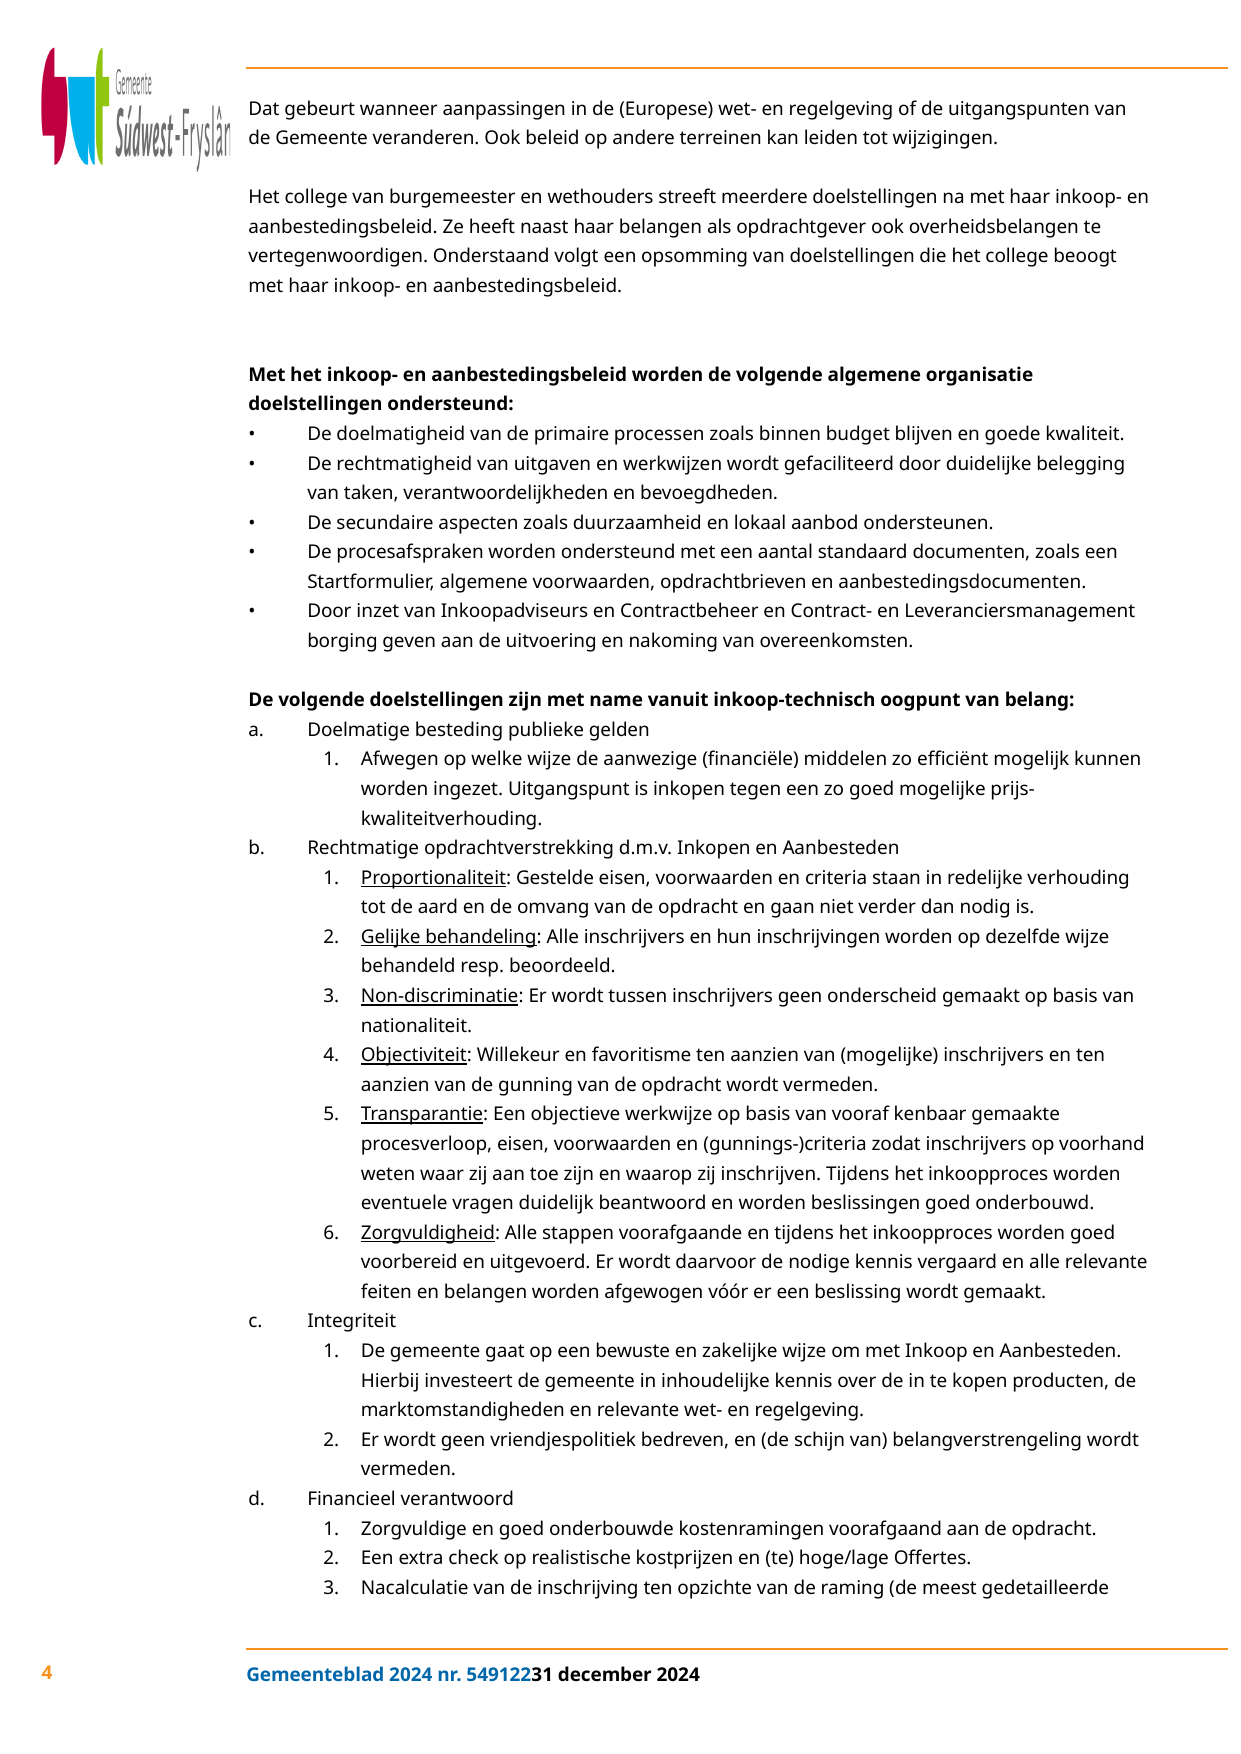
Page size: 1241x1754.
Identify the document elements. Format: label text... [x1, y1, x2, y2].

list Objectiviteit: Willekeur en favoritisme ten aanzien van (mogelijke) inschrijvers en ten aanzien van de gunning van de opdracht wordt vermeden. [323, 1041, 1152, 1097]
list De procesafspraken worden ondersteund met een aantal standaard documenten, zoals een Startformulier, algemene voorwaarden, opdrachtbrieven en aanbestedingsdocumenten. [248, 538, 1152, 594]
list Er wordt geen vriendjespolitiek bedreven, en (de schijn van) belangverstrengeling wordt vermeden. [323, 1426, 1152, 1481]
list Transparantie: Een objectieve werkwijze op basis van vooraf kenbaar gemaakte procesverloop, eisen, voorwaarden en (gunnings-)criteria zodat inschrijvers op voorhand weten waar zij aan toe zijn en waarop zij inschrijven. Tijdens het inkoopproces worden eventuele vragen duidelijk beantwoord en worden beslissingen goed onderbouwd. [323, 1101, 1152, 1215]
list Integriteit [248, 1308, 1152, 1333]
list Doelmatige besteding publieke gelden [248, 716, 1152, 742]
list Een extra check op realistische kostprijzen en (te) hoge/lage Offertes. [323, 1544, 1152, 1570]
list De gemeente gaat op een bewuste en zakelijke wijze om met Inkoop en Aanbesteden. Hierbij investeert de gemeente in inhoudelijke kennis over de in te kopen producten, de marktomstandigheden en relevante wet- en regelgeving. [323, 1337, 1152, 1422]
list Financieel verantwoord [248, 1485, 1152, 1511]
list Zorgvuldige en goed onderbouwde kostenramingen voorafgaand aan de opdracht. [323, 1515, 1152, 1541]
text Het college van burgemeester en wethouders streeft meerdere doelstellingen na met haar inkoop- en aanbestedingsbeleid. Ze heeft naast haar belangen als opdrachtgever ook overheidsbelangen te vertegenwoordigen. Onderstaand volgt een opsomming van doelstellingen die het college beoogt met haar inkoop- en aanbestedingsbeleid. [248, 183, 1152, 298]
list Door inzet van Inkoopadviseurs en Contractbeheer en Contract- en Leveranciersmanagement borging geven aan de uitvoering en nakoming van overeenkomsten. [248, 598, 1152, 653]
list De doelmatigheid van de primaire processen zoals binnen budget blijven en goede kwaliteit. [248, 420, 1152, 446]
list Zorgvuldigheid: Alle stappen voorafgaande en tijdens het inkoopproces worden goed voorbereid en uitgevoerd. Er wordt daarvoor de nodige kennis vergaard en alle relevante feiten en belangen worden afgewogen vóór er een beslissing wordt gemaakt. [323, 1219, 1152, 1304]
list Afwegen op welke wijze de aanwezige (financiële) middelen zo efficiënt mogelijk kunnen worden ingezet. Uitgangspunt is inkopen tegen een zo goed mogelijke prijs-kwaliteitverhouding. [323, 746, 1152, 831]
text Dat gebeurt wanneer aanpassingen in de (Europese) wet- en regelgeving of de uitgangspunten van de Gemeente veranderen. Ook beleid op andere terreinen kan leiden tot wijzigingen. [248, 95, 1152, 150]
list Proportionaliteit: Gestelde eisen, voorwaarden en criteria staan in redelijke verhouding tot de aard en de omvang van de opdracht en gaan niet verder dan nodig is. [323, 864, 1152, 919]
list Non-discriminatie: Er wordt tussen inschrijvers geen onderscheid gemaakt op basis van nationaliteit. [323, 982, 1152, 1038]
list De rechtmatigheid van uitgaven en werkwijzen wordt gefaciliteerd door duidelijke belegging van taken, verantwoordelijkheden en bevoegdheden. [248, 450, 1152, 505]
list De secundaire aspecten zoals duurzaamheid en lokaal aanbod ondersteunen. [248, 509, 1152, 535]
text Met het inkoop- en aanbestedingsbeleid worden de volgende algemene organisatie doelstellingen ondersteund: [248, 361, 1152, 416]
list Nacalculatie van de inschrijving ten opzichte van de raming (de meest gedetailleerde [323, 1574, 1152, 1600]
list Gelijke behandeling: Alle inschrijvers en hun inschrijvingen worden op dezelfde wijze behandeld resp. beoordeeld. [323, 923, 1152, 978]
picture [41, 47, 231, 172]
text De volgende doelstellingen zijn met name vanuit inkoop-technisch oogpunt van belang: [248, 686, 1152, 712]
list Rechtmatige opdrachtverstrekking d.m.v. Inkopen en Aanbesteden [248, 834, 1152, 860]
